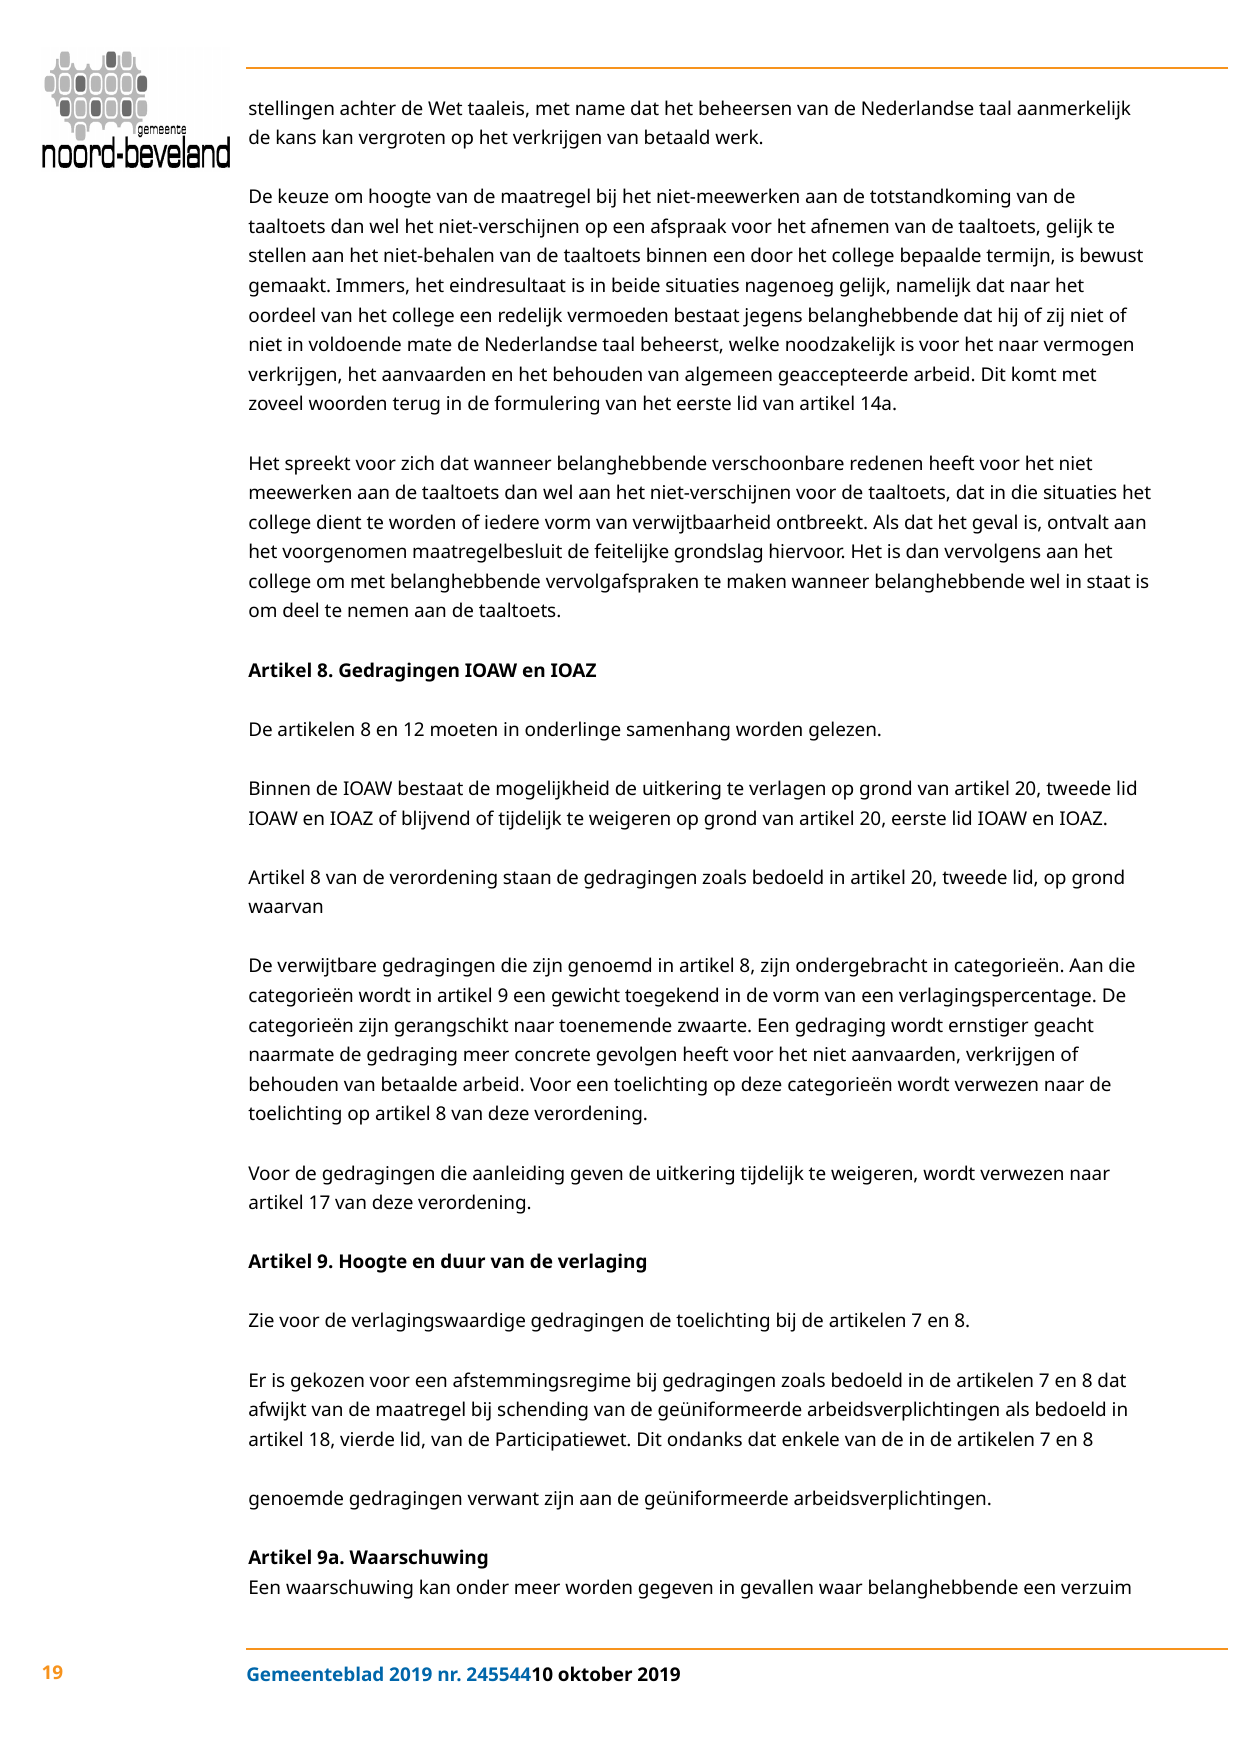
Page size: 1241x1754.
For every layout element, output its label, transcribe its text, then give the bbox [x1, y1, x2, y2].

text Er is gekozen voor een afstemmingsregime bij gedragingen zoals bedoeld in de artikelen 7 en 8 dat afwijkt van de maatregel bij schending van de geüniformeerde arbeidsverplichtingen als bedoeld in artikel 18, vierde lid, van de Participatiewet. Dit ondanks dat enkele van de in de artikelen 7 en 8 [248, 1367, 1152, 1452]
text Artikel 8 van de verordening staan de gedragingen zoals bedoeld in artikel 20, tweede lid, op grond waarvan [248, 864, 1152, 919]
text stellingen achter de Wet taaleis, met name dat het beheersen van de Nederlandse taal aanmerkelijk de kans kan vergroten op het verkrijgen van betaald werk. [248, 95, 1152, 150]
text De verwijtbare gedragingen die zijn genoemd in artikel 8, zijn ondergebracht in categorieën. Aan die categorieën wordt in artikel 9 een gewicht toegekend in de vorm van een verlagingspercentage. De categorieën zijn gerangschikt naar toenemende zwaarte. Een gedraging wordt ernstiger geacht naarmate de gedraging meer concrete gevolgen heeft voor het niet aanvaarden, verkrijgen of behouden van betaalde arbeid. Voor een toelichting op deze categorieën wordt verwezen naar de toelichting op artikel 8 van deze verordening. [248, 953, 1152, 1126]
text genoemde gedragingen verwant zijn aan de geüniformeerde arbeidsverplichtingen. [248, 1485, 1152, 1511]
picture [41, 47, 231, 172]
text Het spreekt voor zich dat wanneer belanghebbende verschoonbare redenen heeft voor het niet meewerken aan de taaltoets dan wel aan het niet-verschijnen voor de taaltoets, dat in die situaties het college dient te worden of iedere vorm van verwijtbaarheid ontbreekt. Als dat het geval is, ontvalt aan het voorgenomen maatregelbesluit de feitelijke grondslag hiervoor. Het is dan vervolgens aan het college om met belanghebbende vervolgafspraken te maken wanneer belanghebbende wel in staat is om deel te nemen aan de taaltoets. [248, 450, 1152, 623]
text Voor de gedragingen die aanleiding geven de uitkering tijdelijk te weigeren, wordt verwezen naar artikel 17 van deze verordening. [248, 1160, 1152, 1215]
text Artikel 9. Hoogte en duur van de verlaging [248, 1248, 1152, 1274]
text Een waarschuwing kan onder meer worden gegeven in gevallen waar belanghebbende een verzuim [248, 1574, 1152, 1600]
text Artikel 8. Gedragingen IOAW en IOAZ [248, 657, 1152, 683]
text Zie voor de verlagingswaardige gedragingen de toelichting bij de artikelen 7 en 8. [248, 1308, 1152, 1333]
text Binnen de IOAW bestaat de mogelijkheid de uitkering te verlagen op grond van artikel 20, tweede lid IOAW en IOAZ of blijvend of tijdelijk te weigeren op grond van artikel 20, eerste lid IOAW en IOAZ. [248, 775, 1152, 831]
text Artikel 9a. Waarschuwing [248, 1544, 1152, 1570]
text De artikelen 8 en 12 moeten in onderlinge samenhang worden gelezen. [248, 716, 1152, 742]
text De keuze om hoogte van de maatregel bij het niet-meewerken aan de totstandkoming van de taaltoets dan wel het niet-verschijnen op een afspraak voor het afnemen van de taaltoets, gelijk te stellen aan het niet-behalen van de taaltoets binnen een door het college bepaalde termijn, is bewust gemaakt. Immers, het eindresultaat is in beide situaties nagenoeg gelijk, namelijk dat naar het oordeel van het college een redelijk vermoeden bestaat jegens belanghebbende dat hij of zij niet of niet in voldoende mate de Nederlandse taal beheerst, welke noodzakelijk is voor het naar vermogen verkrijgen, het aanvaarden en het behouden van algemeen geaccepteerde arbeid. Dit komt met zoveel woorden terug in de formulering van het eerste lid van artikel 14a. [248, 183, 1152, 416]
